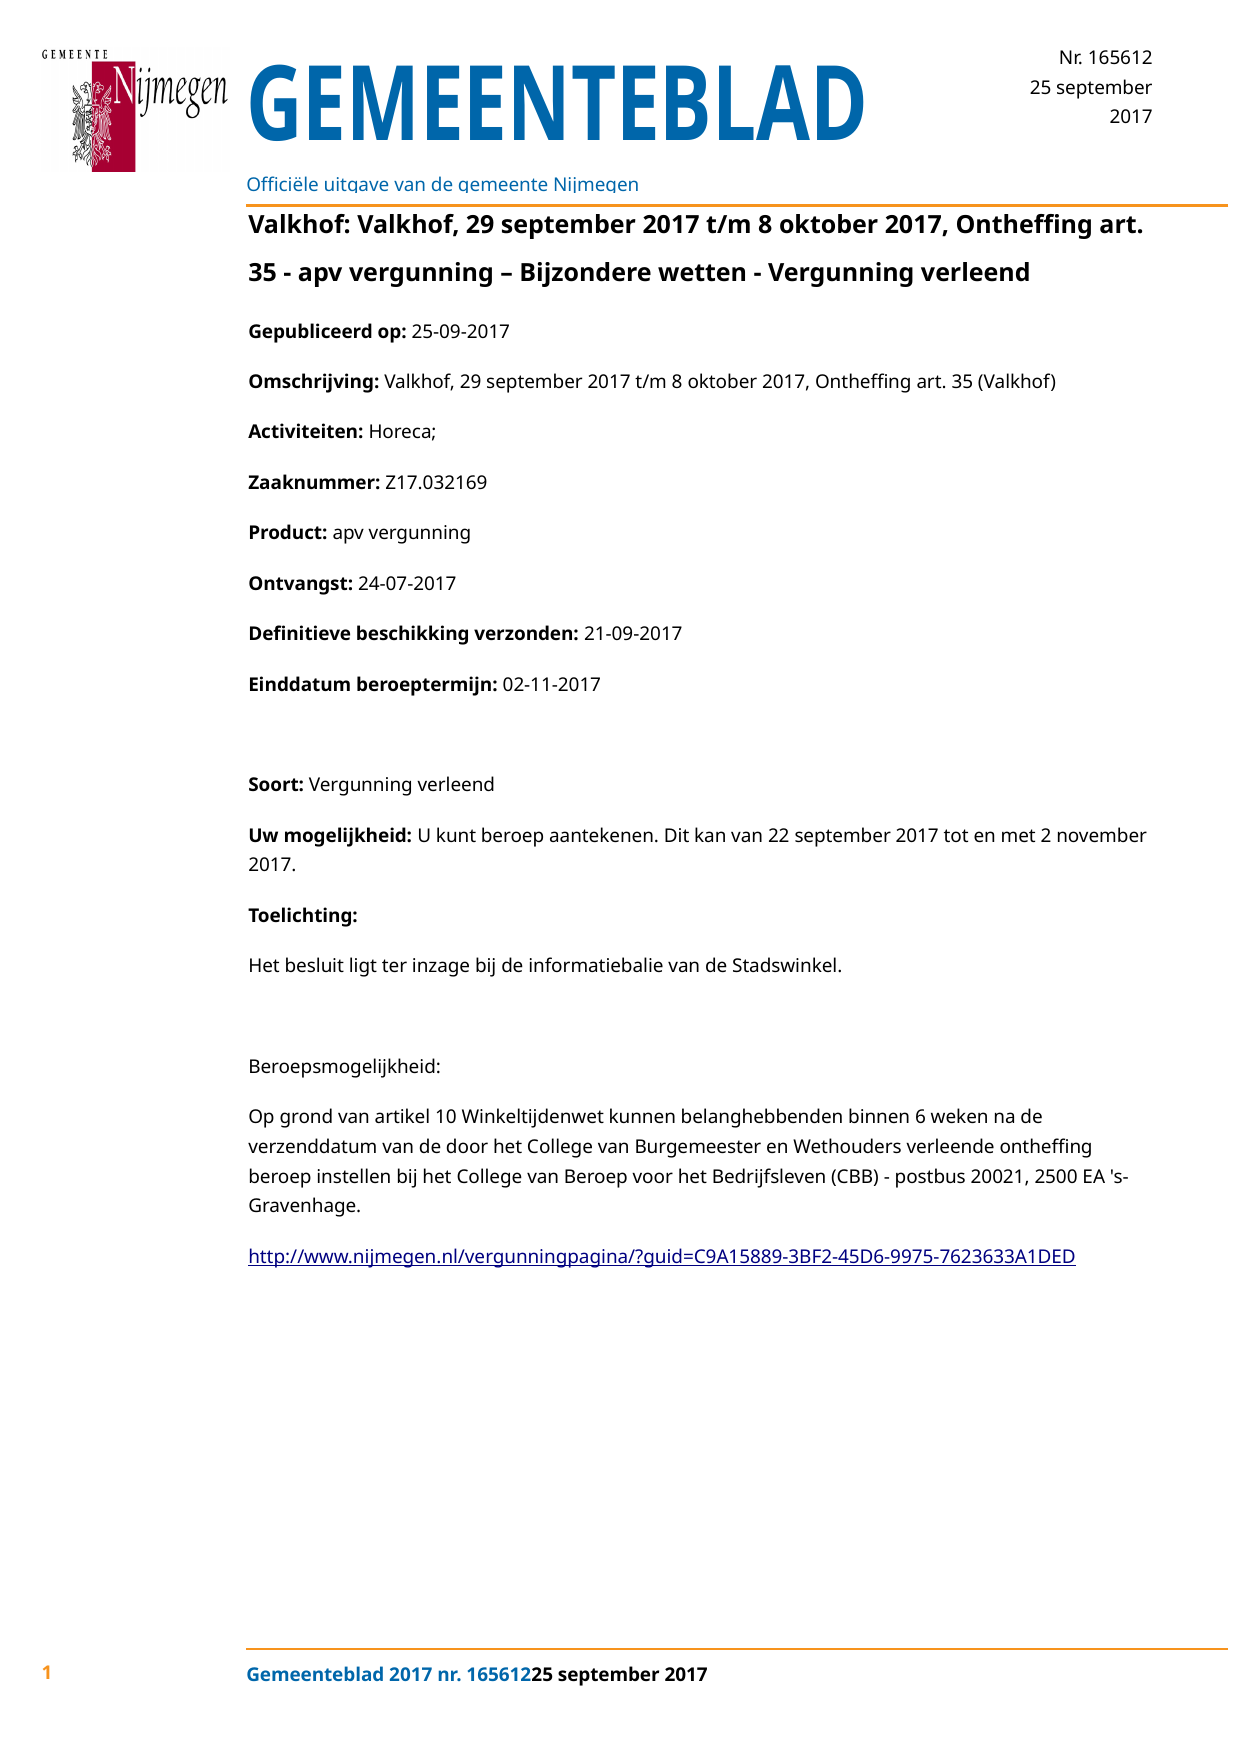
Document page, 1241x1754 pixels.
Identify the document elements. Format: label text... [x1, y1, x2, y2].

text Zaaknummer: Z17.032169 [248, 469, 1152, 495]
text Uw mogelijkheid: U kunt beroep aantekenen. Dit kan van 22 september 2017 tot en met 2 november 2017. [248, 822, 1152, 877]
text Einddatum beroeptermijn: 02-11-2017 [248, 671, 1152, 697]
text Gepubliceerd op: 25-09-2017 [248, 318, 1152, 344]
picture [41, 47, 231, 172]
text Ontvangst: 24-07-2017 [248, 570, 1152, 596]
text Definitieve beschikking verzonden: 21-09-2017 [248, 620, 1152, 646]
text Valkhof: Valkhof, 29 september 2017 t/m 8 oktober 2017, Ontheffing art. 35 - apv vergunning – Bijzondere wetten - Vergunning verleend [248, 207, 1152, 288]
text Product: apv vergunning [248, 519, 1152, 545]
text Activiteiten: Horeca; [248, 419, 1152, 444]
text Het besluit ligt ter inzage bij de informatiebalie van de Stadswinkel. [248, 952, 1152, 978]
text http://www.nijmegen.nl/vergunningpagina/?guid=C9A15889-3BF2-45D6-9975-7623633A1DED [248, 1243, 1152, 1269]
text Omschrijving: Valkhof, 29 september 2017 t/m 8 oktober 2017, Ontheffing art. 35 (Valkhof) [248, 368, 1152, 394]
text Toelichting: [248, 902, 1152, 928]
text Soort: Vergunning verleend [248, 772, 1152, 797]
text Op grond van artikel 10 Winkeltijdenwet kunnen belanghebbenden binnen 6 weken na de verzenddatum van de door het College van Burgemeester en Wethouders verleende ontheffing beroep instellen bij het College van Beroep voor het Bedrijfsleven (CBB) - postbus 20021, 2500 EA 's-Gravenhage. [248, 1104, 1152, 1218]
text Beroepsmogelijkheid: [248, 1053, 1152, 1079]
